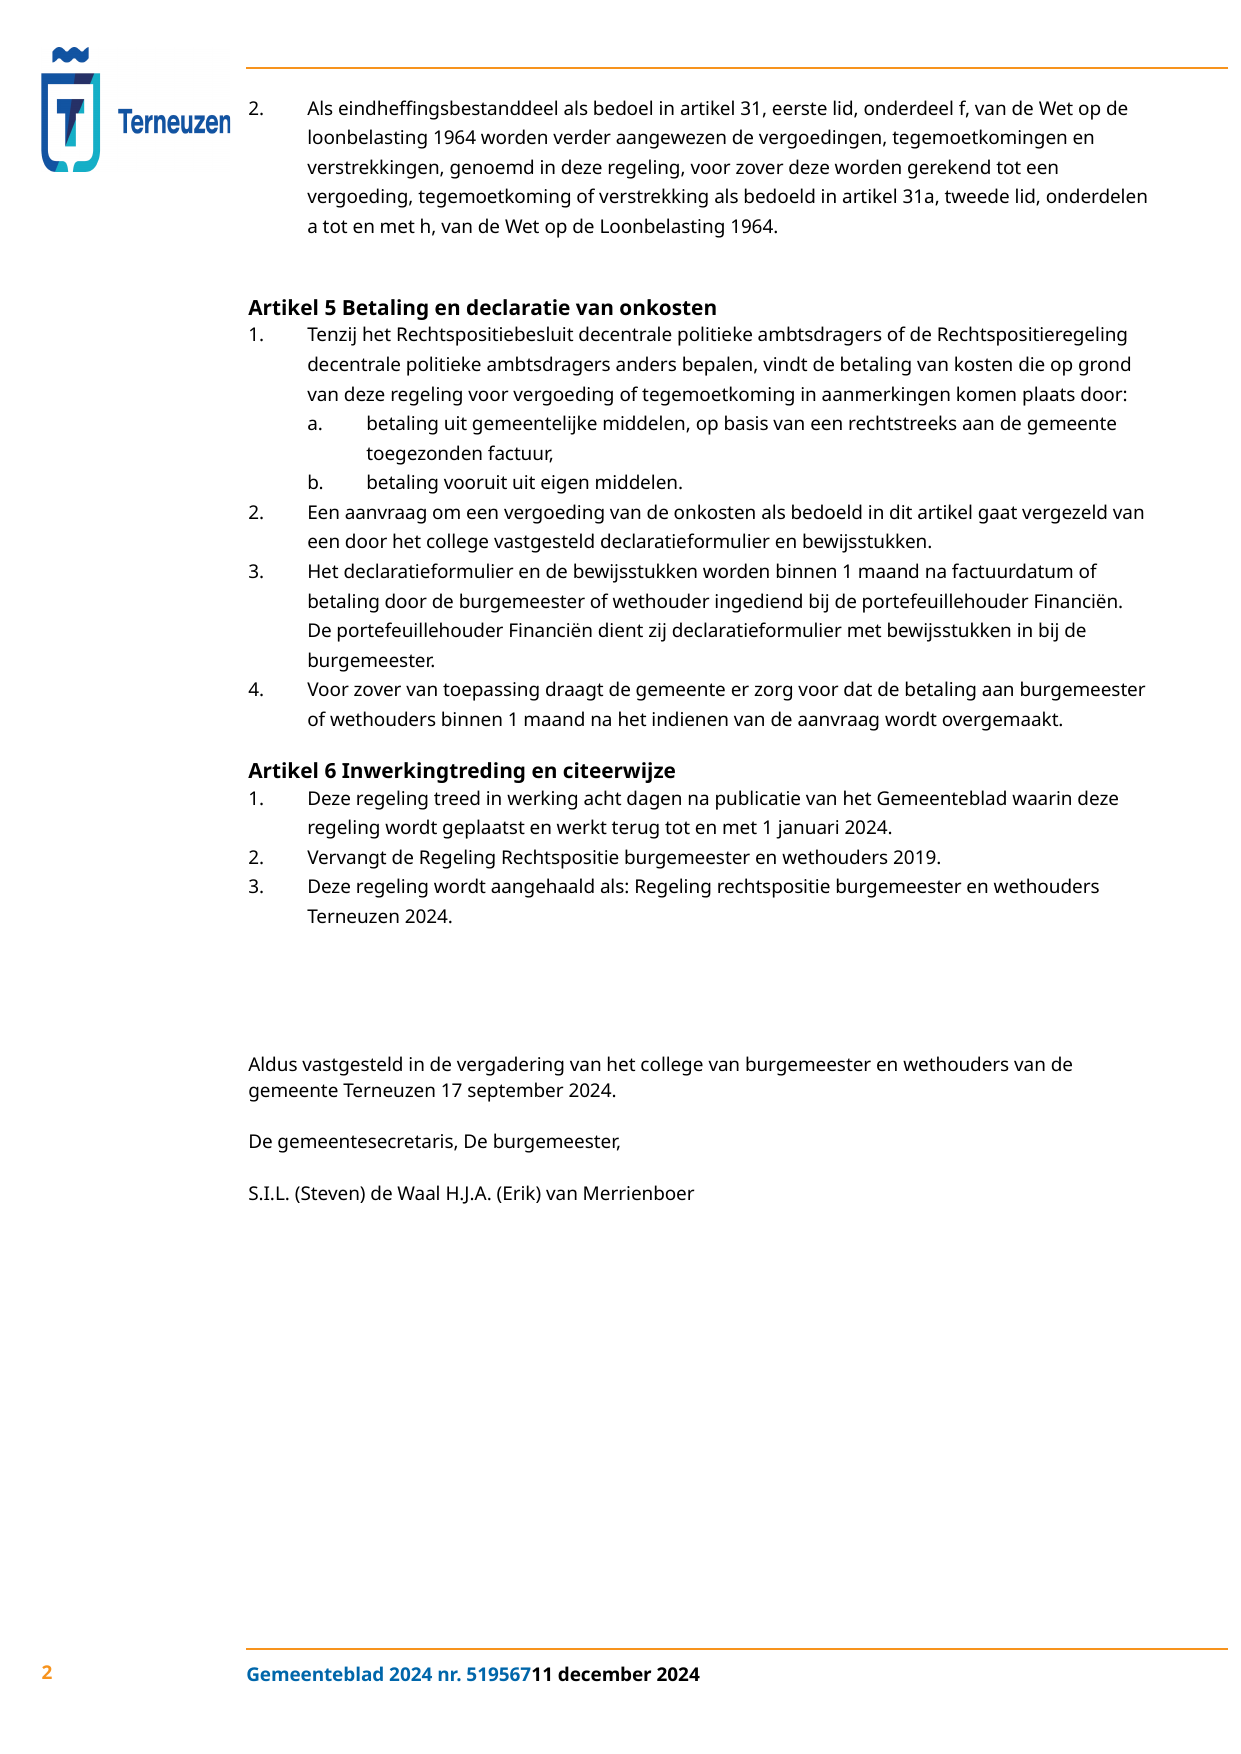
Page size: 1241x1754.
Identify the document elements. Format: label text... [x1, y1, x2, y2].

list Een aanvraag om een vergoeding van de onkosten als bedoeld in dit artikel gaat vergezeld van een door het college vastgesteld declaratieformulier en bewijsstukken. [248, 499, 1152, 554]
list betaling uit gemeentelijke middelen, op basis van een rechtstreeks aan de gemeente toegezonden factuur, [307, 410, 1152, 466]
list Tenzij het Rechtspositiebesluit decentrale politieke ambtsdragers of de Rechtspositieregeling decentrale politieke ambtsdragers anders bepalen, vindt de betaling van kosten die op grond van deze regeling voor vergoeding of tegemoetkoming in aanmerkingen komen plaats door: [248, 322, 1152, 406]
picture [41, 47, 231, 172]
text Artikel 6 Inwerkingtreding en citeerwijze [248, 757, 1152, 785]
list Deze regeling wordt aangehaald als: Regeling rechtspositie burgemeester en wethouders Terneuzen 2024. [248, 874, 1152, 929]
list betaling vooruit uit eigen middelen. [307, 469, 1152, 495]
text S.I.L. (Steven) de Waal H.J.A. (Erik) van Merrienboer [248, 1180, 1152, 1206]
list Vervangt de Regeling Rechtspositie burgemeester en wethouders 2019. [248, 844, 1152, 870]
list Als eindheffingsbestanddeel als bedoel in artikel 31, eerste lid, onderdeel f, van de Wet op de loonbelasting 1964 worden verder aangewezen de vergoedingen, tegemoetkomingen en verstrekkingen, genoemd in deze regeling, voor zover deze worden gerekend tot een vergoeding, tegemoetkoming of verstrekking als bedoeld in artikel 31a, tweede lid, onderdelen a tot en met h, van de Wet op de Loonbelasting 1964. [248, 95, 1152, 239]
list Voor zover van toepassing draagt de gemeente er zorg voor dat de betaling aan burgemeester of wethouders binnen 1 maand na het indienen van de aanvraag wordt overgemaakt. [248, 677, 1152, 732]
text Artikel 5 Betaling en declaratie van onkosten [248, 293, 1152, 322]
text Aldus vastgesteld in de vergadering van het college van burgemeester en wethouders van de gemeente Terneuzen 17 september 2024. [248, 1051, 1152, 1103]
list Het declaratieformulier en de bewijsstukken worden binnen 1 maand na factuurdatum of betaling door de burgemeester of wethouder ingediend bij de portefeuillehouder Financiën. De portefeuillehouder Financiën dient zij declaratieformulier met bewijsstukken in bij de burgemeester. [248, 558, 1152, 673]
list Deze regeling treed in werking acht dagen na publicatie van het Gemeenteblad waarin deze regeling wordt geplaatst en werkt terug tot en met 1 januari 2024. [248, 785, 1152, 840]
text De gemeentesecretaris, De burgemeester, [248, 1128, 1152, 1154]
